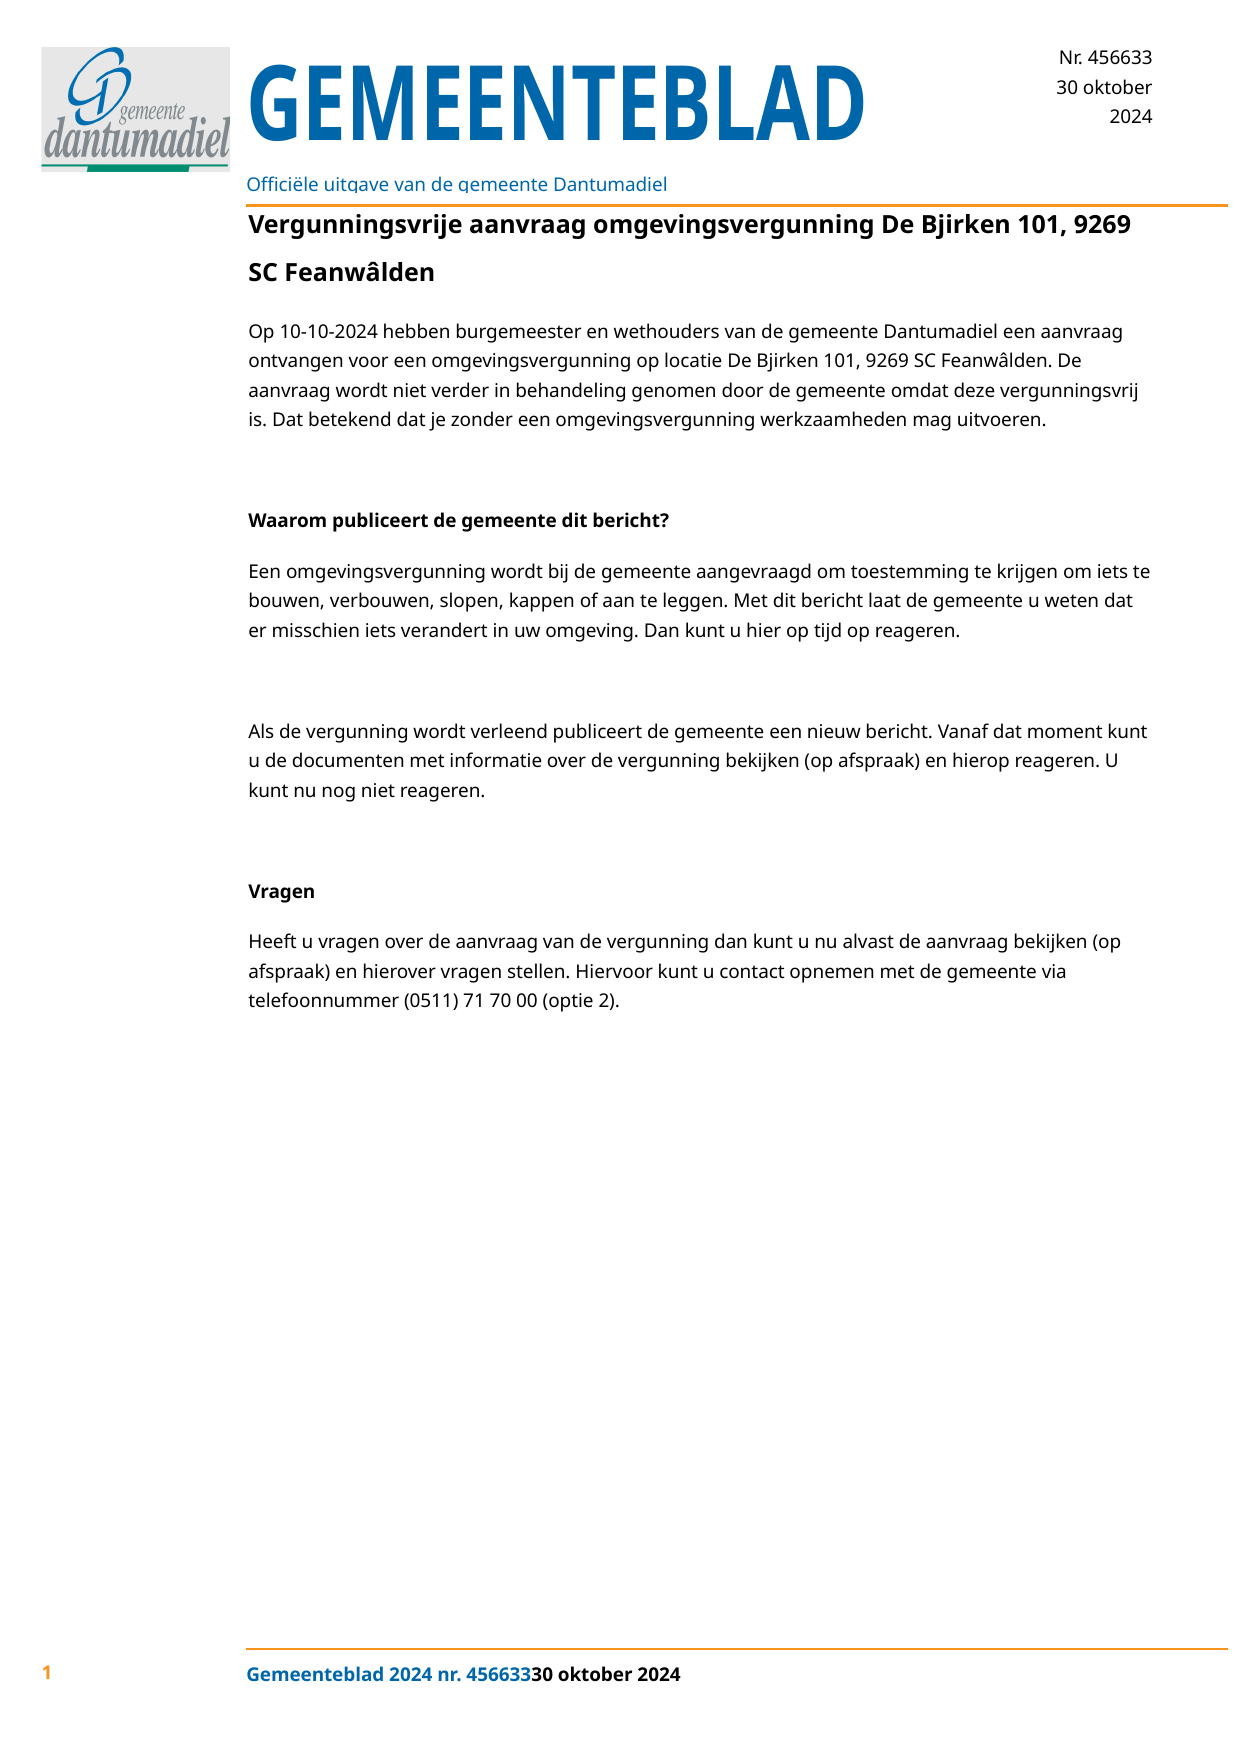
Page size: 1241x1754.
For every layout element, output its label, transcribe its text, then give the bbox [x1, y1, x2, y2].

text Vragen [248, 878, 1152, 904]
text Een omgevingsvergunning wordt bij de gemeente aangevraagd om toestemming te krijgen om iets te bouwen, verbouwen, slopen, kappen of aan te leggen. Met dit bericht laat de gemeente u weten dat er misschien iets verandert in uw omgeving. Dan kunt u hier op tijd op reageren. [248, 558, 1152, 643]
text Heeft u vragen over de aanvraag van de vergunning dan kunt u nu alvast de aanvraag bekijken (op afspraak) en hierover vragen stellen. Hiervoor kunt u contact opnemen met de gemeente via telefoonnummer (0511) 71 70 00 (optie 2). [248, 928, 1152, 1013]
text Vergunningsvrije aanvraag omgevingsvergunning De Bjirken 101, 9269 SC Feanwâlden [248, 207, 1152, 288]
text Waarom publiceert de gemeente dit bericht? [248, 507, 1152, 533]
picture [41, 47, 231, 172]
text Als de vergunning wordt verleend publiceert de gemeente een nieuw bericht. Vanaf dat moment kunt u de documenten met informatie over de vergunning bekijken (op afspraak) en hierop reageren. U kunt nu nog niet reageren. [248, 718, 1152, 803]
text Op 10-10-2024 hebben burgemeester en wethouders van de gemeente Dantumadiel een aanvraag ontvangen voor een omgevingsvergunning op locatie De Bjirken 101, 9269 SC Feanwâlden. De aanvraag wordt niet verder in behandeling genomen door de gemeente omdat deze vergunningsvrij is. Dat betekend dat je zonder een omgevingsvergunning werkzaamheden mag uitvoeren. [248, 318, 1152, 432]
